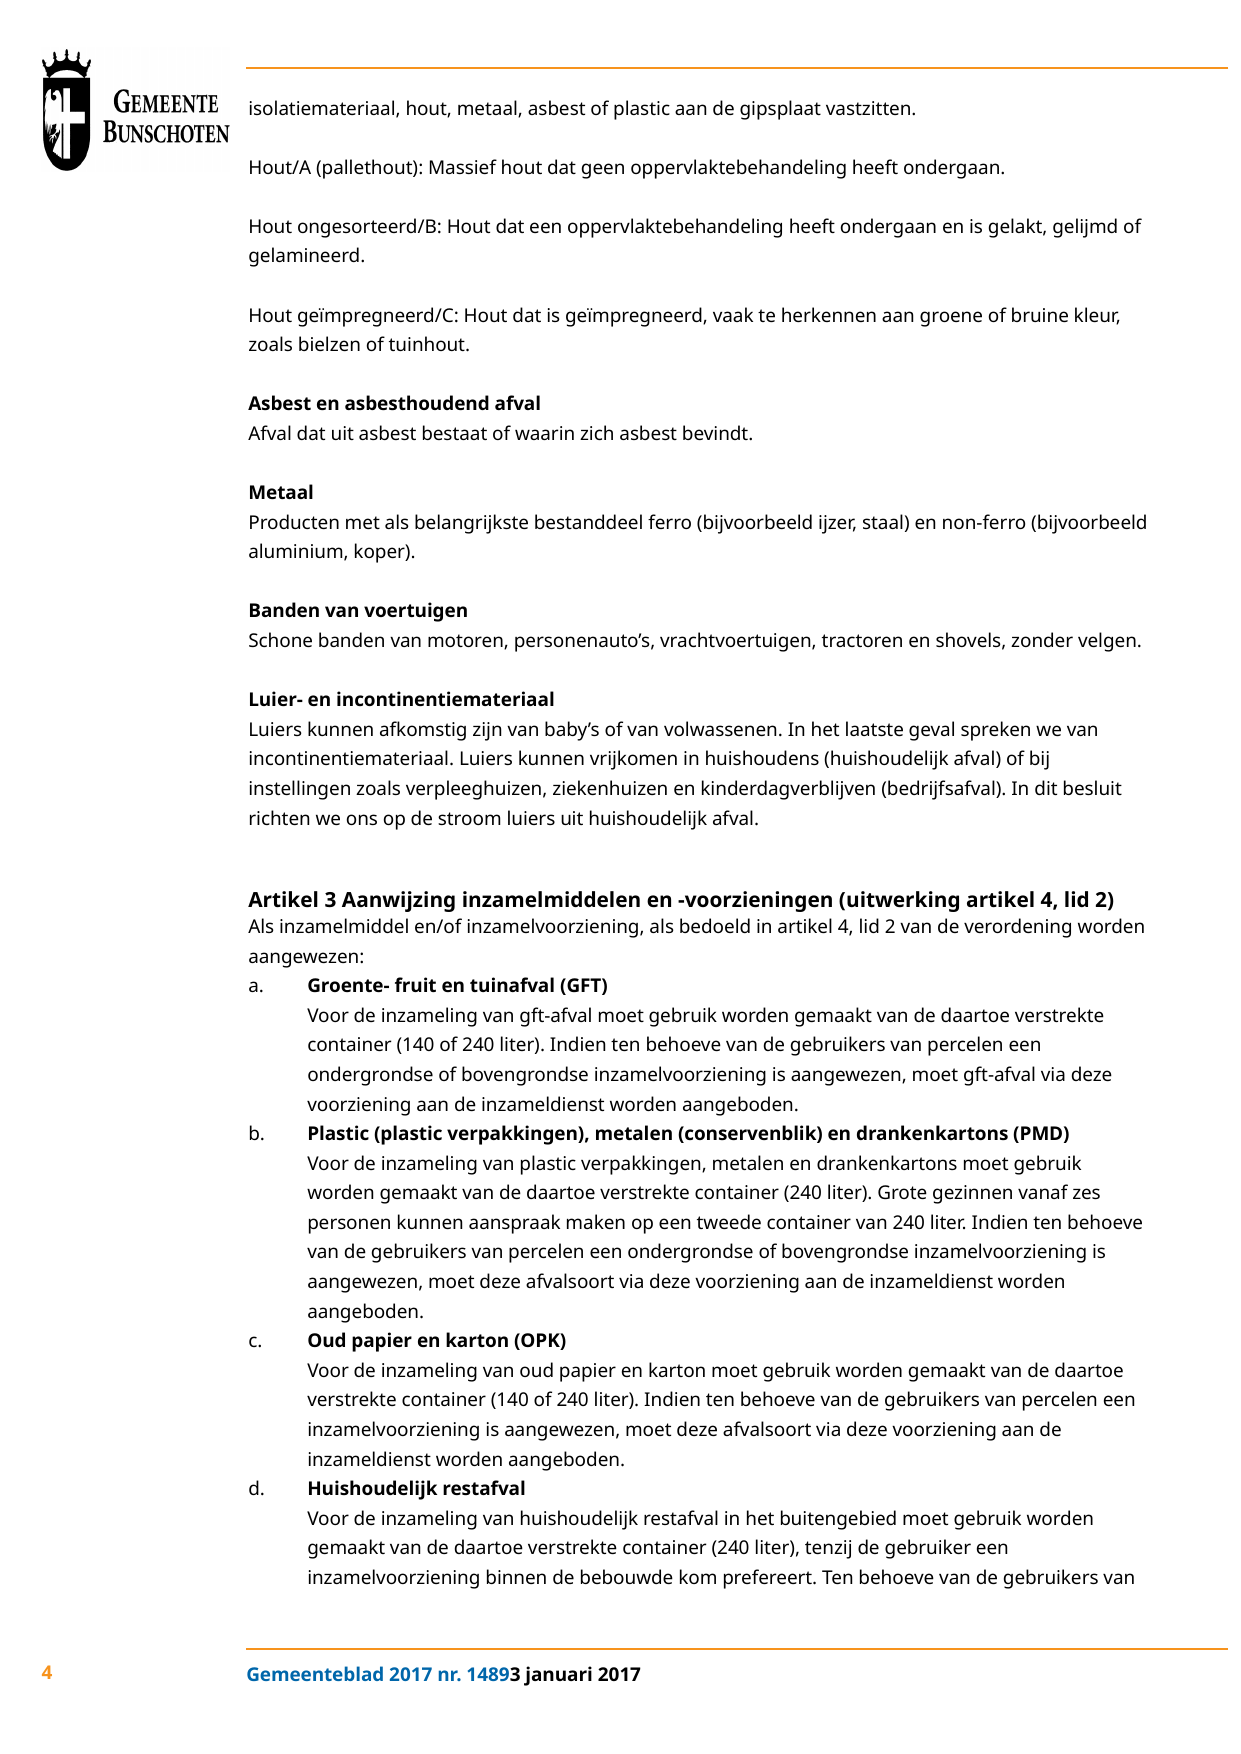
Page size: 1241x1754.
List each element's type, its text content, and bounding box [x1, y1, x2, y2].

text Afval dat uit asbest bestaat of waarin zich asbest bevindt. [248, 420, 1152, 446]
text Schone banden van motoren, personenauto’s, vrachtvoertuigen, tractoren en shovels, zonder velgen. [248, 627, 1152, 653]
text Luiers kunnen afkomstig zijn van baby’s of van volwassenen. In het laatste geval spreken we van incontinentiemateriaal. Luiers kunnen vrijkomen in huishoudens (huishoudelijk afval) of bij instellingen zoals verpleeghuizen, ziekenhuizen en kinderdagverblijven (bedrijfsafval). In dit besluit richten we ons op de stroom luiers uit huishoudelijk afval. [248, 716, 1152, 831]
text Als inzamelmiddel en/of inzamelvoorziening, als bedoeld in artikel 4, lid 2 van de verordening worden aangewezen: [248, 913, 1152, 968]
text Banden van voertuigen [248, 598, 1152, 623]
list Plastic (plastic verpakkingen), metalen (conservenblik) en drankenkartons (PMD) [248, 1120, 1152, 1146]
list Voor de inzameling van gft-afval moet gebruik worden gemaakt van de daartoe verstrekte container (140 of 240 liter). Indien ten behoeve van de gebruikers van percelen een ondergrondse of bovengrondse inzamelvoorziening is aangewezen, moet gft-afval via deze voorziening aan de inzameldienst worden aangeboden. [248, 1002, 1152, 1116]
picture [41, 47, 231, 172]
text Hout geïmpregneerd/C: Hout dat is geïmpregneerd, vaak te herkennen aan groene of bruine kleur, zoals bielzen of tuinhout. [248, 302, 1152, 357]
text Luier- en incontinentiemateriaal [248, 686, 1152, 712]
text Hout/A (pallethout): Massief hout dat geen oppervlaktebehandeling heeft ondergaan. [248, 154, 1152, 180]
list Huishoudelijk restafval [248, 1475, 1152, 1501]
list Voor de inzameling van huishoudelijk restafval in het buitengebied moet gebruik worden gemaakt van de daartoe verstrekte container (240 liter), tenzij de gebruiker een inzamelvoorziening binnen de bebouwde kom prefereert. Ten behoeve van de gebruikers van [248, 1505, 1152, 1590]
text Asbest en asbesthoudend afval [248, 391, 1152, 416]
list Groente- fruit en tuinafval (GFT) [248, 972, 1152, 998]
text Metaal [248, 479, 1152, 505]
list Voor de inzameling van plastic verpakkingen, metalen en drankenkartons moet gebruik worden gemaakt van de daartoe verstrekte container (240 liter). Grote gezinnen vanaf zes personen kunnen aanspraak maken op een tweede container van 240 liter. Indien ten behoeve van de gebruikers van percelen een ondergrondse of bovengrondse inzamelvoorziening is aangewezen, moet deze afvalsoort via deze voorziening aan de inzameldienst worden aangeboden. [248, 1150, 1152, 1323]
text Producten met als belangrijkste bestanddeel ferro (bijvoorbeeld ijzer, staal) en non-ferro (bijvoorbeeld aluminium, koper). [248, 509, 1152, 564]
text Hout ongesorteerd/B: Hout dat een oppervlaktebehandeling heeft ondergaan en is gelakt, gelijmd of gelamineerd. [248, 213, 1152, 268]
text isolatiemateriaal, hout, metaal, asbest of plastic aan de gipsplaat vastzitten. [248, 95, 1152, 121]
text Artikel 3 Aanwijzing inzamelmiddelen en -voorzieningen (uitwerking artikel 4, lid 2) [248, 885, 1152, 913]
list Voor de inzameling van oud papier en karton moet gebruik worden gemaakt van de daartoe verstrekte container (140 of 240 liter). Indien ten behoeve van de gebruikers van percelen een inzamelvoorziening is aangewezen, moet deze afvalsoort via deze voorziening aan de inzameldienst worden aangeboden. [248, 1357, 1152, 1471]
list Oud papier en karton (OPK) [248, 1327, 1152, 1353]
